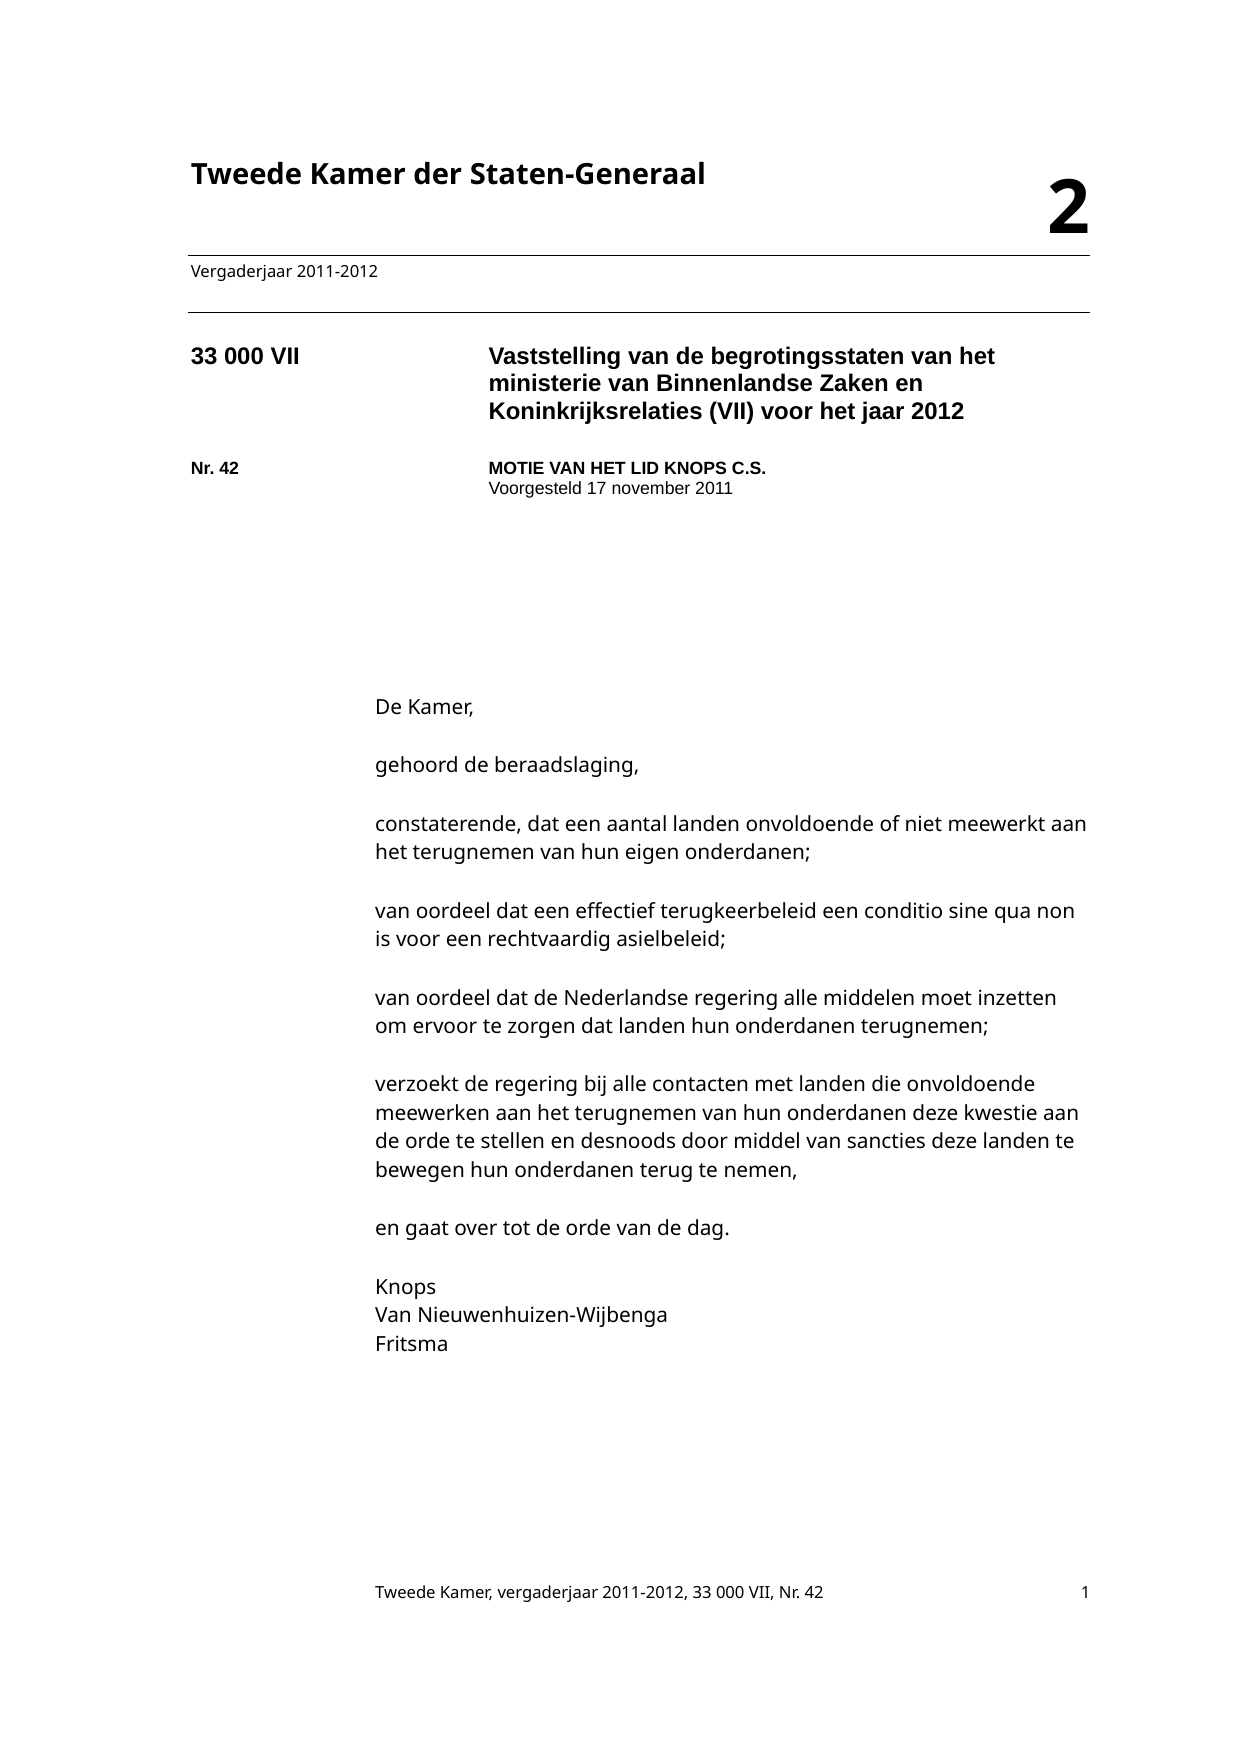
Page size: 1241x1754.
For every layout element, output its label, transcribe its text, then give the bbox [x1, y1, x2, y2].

table_cell MOTIE VAN HET LID KNOPS C.S. Voorgesteld 17 november 2011 [485, 455, 1090, 573]
text van oordeel dat de Nederlandse regering alle middelen moet inzetten om ervoor te zorgen dat landen hun onderdanen terugnemen; [375, 983, 1090, 1039]
text Van Nieuwenhuizen-Wijbenga [375, 1300, 1090, 1329]
table_cell [485, 256, 1090, 312]
table_cell Nr. 42 [188, 455, 485, 573]
table_cell [485, 313, 1090, 339]
text Fritsma [375, 1329, 1090, 1357]
text constaterende, dat een aantal landen onvoldoende of niet meewerkt aan het terugnemen van hun eigen onderdanen; [375, 809, 1090, 866]
table_cell 33 000 VII [188, 339, 485, 454]
text verzoekt de regering bij alle contacten met landen die onvoldoende meewerken aan het terugnemen van hun onderdanen deze kwestie aan de orde te stellen en desnoods door middel van sancties deze landen te bewegen hun onderdanen terug te nemen, [375, 1069, 1090, 1183]
table_cell [188, 313, 485, 339]
table_header Tweede Kamer der Staten-Generaal [188, 150, 909, 255]
text gehoord de beraadslaging, [375, 751, 1090, 779]
text Knops [375, 1272, 1090, 1300]
text De Kamer, [375, 692, 1090, 721]
text en gaat over tot de orde van de dag. [375, 1213, 1090, 1242]
table_cell Vaststelling van de begrotingsstaten van het ministerie van Binnenlandse Zaken en Koninkrijksrelaties (VII) voor het jaar 2012 [485, 339, 1090, 454]
table_header 2 [910, 150, 1090, 255]
text van oordeel dat een effectief terugkeerbeleid een conditio sine qua non is voor een rechtvaardig asielbeleid; [375, 896, 1090, 953]
table_cell Vergaderjaar 2011-2012 [188, 256, 485, 312]
